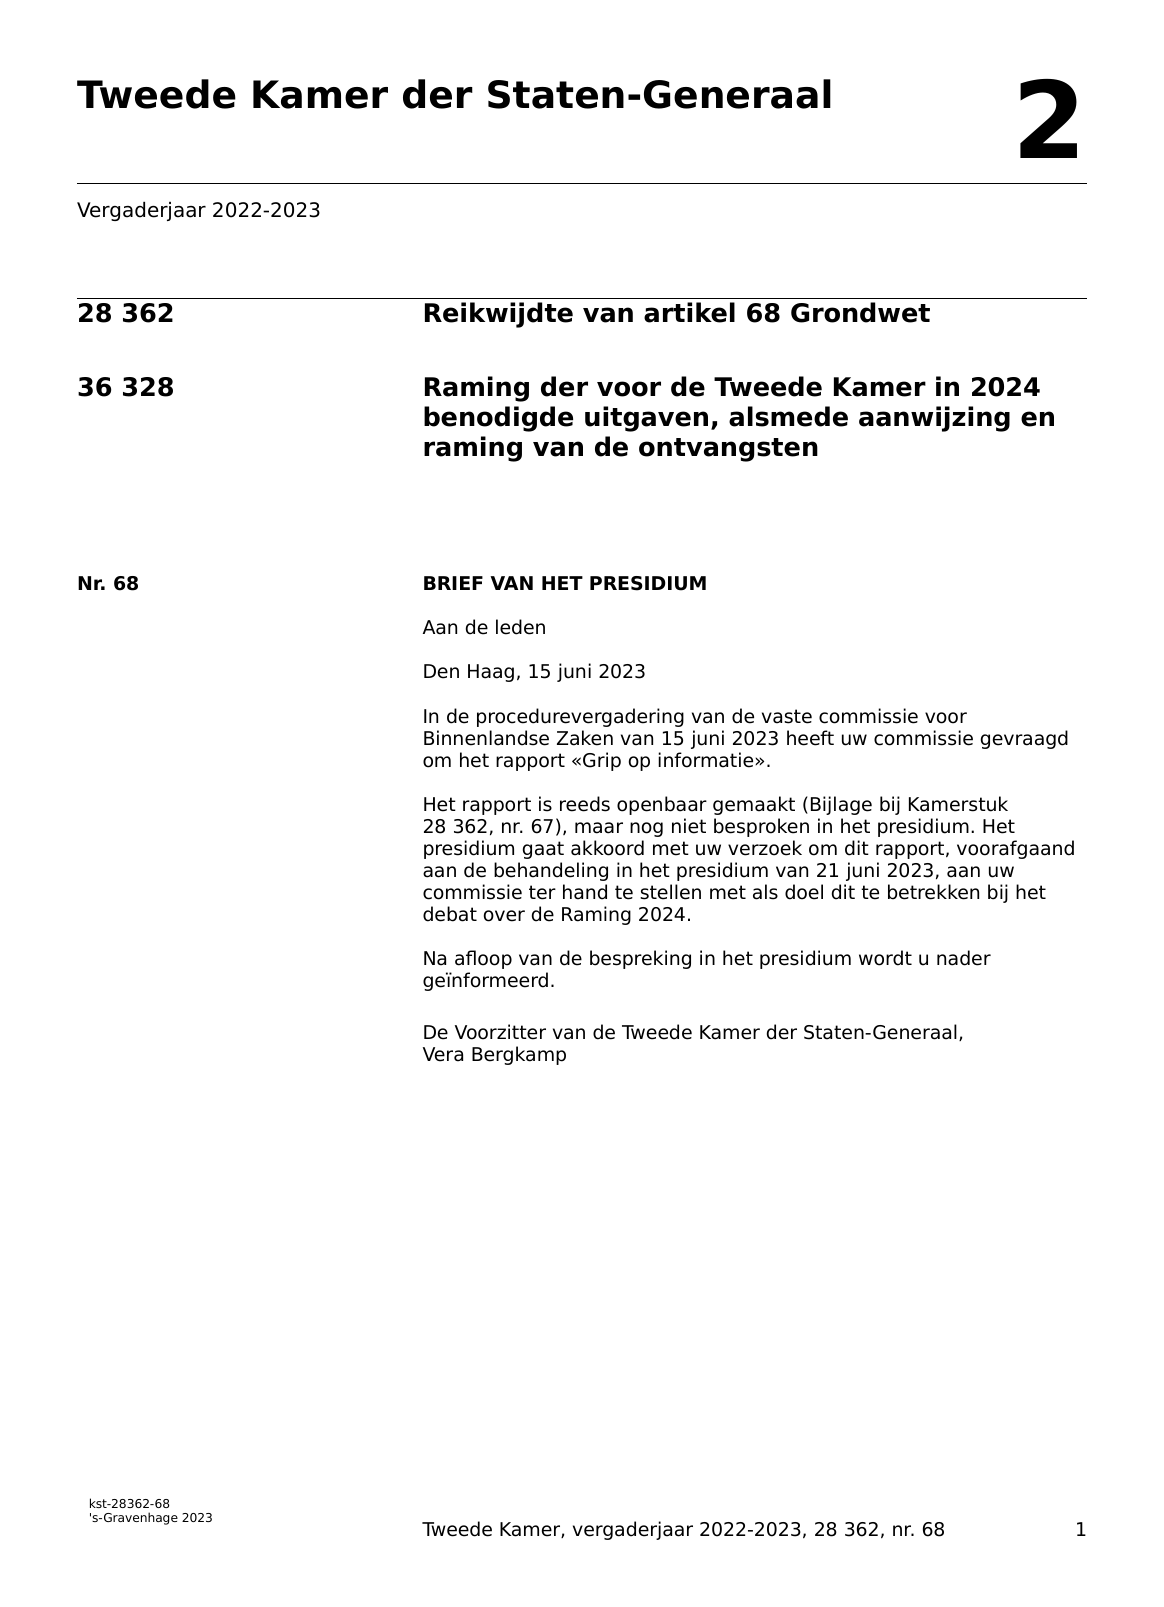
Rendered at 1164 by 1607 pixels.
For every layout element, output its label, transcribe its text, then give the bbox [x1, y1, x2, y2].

text Het rapport is reeds openbaar gemaakt (Bijlage bij Kamerstuk 28 362, nr. 67), maar nog niet besproken in het presidium. Het presidium gaat akkoord met uw verzoek om dit rapport, voorafgaand aan de behandeling in het presidium van 21 juni 2023, aan uw commissie ter hand te stellen met als doel dit te betrekken bij het debat over de Raming 2024. [422, 794, 1087, 926]
text Na afloop van de bespreking in het presidium wordt u nader geïnformeerd. [422, 948, 1087, 992]
text Aan de leden [422, 617, 1087, 639]
text kst-28362-68 [88, 1497, 323, 1511]
table_header Tweede Kamer der Staten-Generaal [77, 59, 886, 183]
subtitle Nr. 68 BRIEF VAN HET PRESIDIUM [77, 573, 1087, 595]
subtitle 28 362 Reikwijdte van artikel 68 Grondwet [77, 299, 1087, 329]
table_header 2 [886, 59, 1087, 183]
text Den Haag, 15 juni 2023 [422, 661, 1087, 683]
table_cell Vergaderjaar 2022-2023 [77, 184, 1087, 298]
text De Voorzitter van de Tweede Kamer der Staten-Generaal, Vera Bergkamp [422, 1022, 1087, 1066]
subtitle 36 328 Raming der voor de Tweede Kamer in 2024 benodigde uitgaven, alsmede aanwijzing en raming van de ontvangsten [77, 373, 1087, 462]
text In de procedurevergadering van de vaste commissie voor Binnenlandse Zaken van 15 juni 2023 heeft uw commissie gevraagd om het rapport «Grip op informatie». [422, 706, 1087, 772]
text 's-Gravenhage 2023 [88, 1511, 323, 1525]
